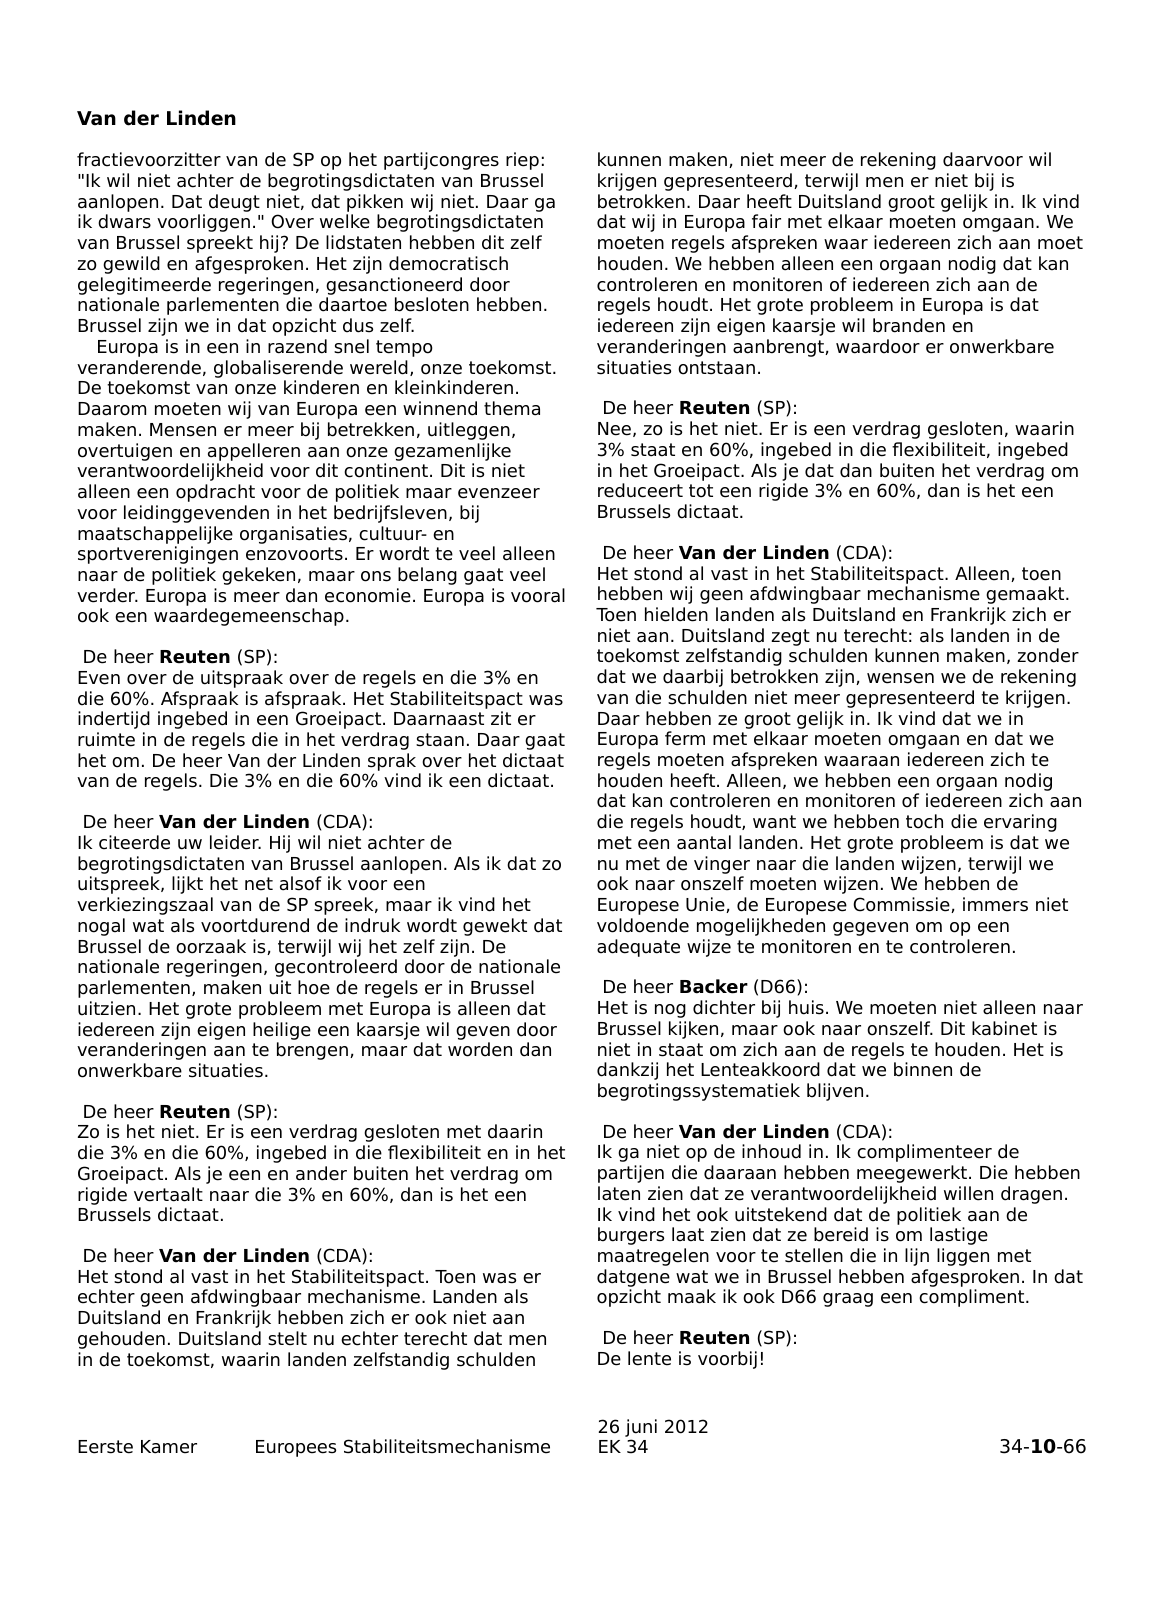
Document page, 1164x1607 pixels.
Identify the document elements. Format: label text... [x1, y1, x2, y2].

text De heer Van der Linden (CDA): [77, 1246, 567, 1267]
text De heer Van der Linden (CDA): [596, 543, 1087, 563]
text Ik ga niet op de inhoud in. Ik complimenteer de partijen die daaraan hebben meegewerkt. Die hebben laten zien dat ze verantwoordelijkheid willen dragen. Ik vind het ook uitstekend dat de politiek aan de burgers laat zien dat ze bereid is om lastige maatregelen voor te stellen die in lijn liggen met datgene wat we in Brussel hebben afgesproken. In dat opzicht maak ik ook D66 graag een compliment. [596, 1142, 1087, 1308]
text kunnen maken, niet meer de rekening daarvoor wil krijgen gepresenteerd, terwijl men er niet bij is betrokken. Daar heeft Duitsland groot gelijk in. Ik vind dat wij in Europa fair met elkaar moeten omgaan. We moeten regels afspreken waar iedereen zich aan moet houden. We hebben alleen een orgaan nodig dat kan controleren en monitoren of iedereen zich aan de regels houdt. Het grote probleem in Europa is dat iedereen zijn eigen kaarsje wil branden en veranderingen aanbrengt, waardoor er onwerkbare situaties ontstaan. [596, 150, 1087, 378]
text Nee, zo is het niet. Er is een verdrag gesloten, waarin 3% staat en 60%, ingebed in die flexibiliteit, ingebed in het Groeipact. Als je dat dan buiten het verdrag om reduceert tot een rigide 3% en 60%, dan is het een Brussels dictaat. [596, 419, 1087, 523]
text De heer Van der Linden (CDA): [596, 1122, 1087, 1142]
text Het stond al vast in het Stabiliteitspact. Alleen, toen hebben wij geen afdwingbaar mechanisme gemaakt. Toen hielden landen als Duitsland en Frankrijk zich er niet aan. Duitsland zegt nu terecht: als landen in de toekomst zelfstandig schulden kunnen maken, zonder dat we daarbij betrokken zijn, wensen we de rekening van die schulden niet meer gepresenteerd te krijgen. Daar hebben ze groot gelijk in. Ik vind dat we in Europa ferm met elkaar moeten omgaan en dat we regels moeten afspreken waaraan iedereen zich te houden heeft. Alleen, we hebben een orgaan nodig dat kan controleren en monitoren of iedereen zich aan die regels houdt, want we hebben toch die ervaring met een aantal landen. Het grote probleem is dat we nu met de vinger naar die landen wijzen, terwijl we ook naar onszelf moeten wijzen. We hebben de Europese Unie, de Europese Commissie, immers niet voldoende mogelijkheden gegeven om op een adequate wijze te monitoren en te controleren. [596, 563, 1087, 957]
text De heer Reuten (SP): [596, 398, 1087, 419]
text De heer Reuten (SP): [596, 1328, 1087, 1349]
text De lente is voorbij! [596, 1349, 1087, 1369]
text Even over de uitspraak over de regels en die 3% en die 60%. Afspraak is afspraak. Het Stabiliteitspact was indertijd ingebed in een Groeipact. Daarnaast zit er ruimte in de regels die in het verdrag staan. Daar gaat het om. De heer Van der Linden sprak over het dictaat van de regels. Die 3% en die 60% vind ik een dictaat. [77, 668, 567, 792]
text Het is nog dichter bij huis. We moeten niet alleen naar Brussel kijken, maar ook naar onszelf. Dit kabinet is niet in staat om zich aan de regels te houden. Het is dankzij het Lenteakkoord dat we binnen de begrotingssystematiek blijven. [596, 998, 1087, 1102]
text Europa is in een in razend snel tempo veranderende, globaliserende wereld, onze toekomst. De toekomst van onze kinderen en kleinkinderen. Daarom moeten wij van Europa een winnend thema maken. Mensen er meer bij betrekken, uitleggen, overtuigen en appelleren aan onze gezamenlijke verantwoordelijkheid voor dit continent. Dit is niet alleen een opdracht voor de politiek maar evenzeer voor leidinggevenden in het bedrijfsleven, bij maatschappelijke organisaties, cultuur- en sportverenigingen enzovoorts. Er wordt te veel alleen naar de politiek gekeken, maar ons belang gaat veel verder. Europa is meer dan economie. Europa is vooral ook een waardegemeenschap. [77, 337, 567, 627]
text Het stond al vast in het Stabiliteitspact. Toen was er echter geen afdwingbaar mechanisme. Landen als Duitsland en Frankrijk hebben zich er ook niet aan gehouden. Duitsland stelt nu echter terecht dat men in de toekomst, waarin landen zelfstandig schulden [77, 1267, 567, 1370]
text fractievoorzitter van de SP op het partijcongres riep: "Ik wil niet achter de begrotingsdictaten van Brussel aanlopen. Dat deugt niet, dat pikken wij niet. Daar ga ik dwars voorliggen." Over welke begrotingsdictaten van Brussel spreekt hij? De lidstaten hebben dit zelf zo gewild en afgesproken. Het zijn democratisch gelegitimeerde regeringen, gesanctioneerd door nationale parlementen die daartoe besloten hebben. Brussel zijn we in dat opzicht dus zelf. [77, 150, 567, 337]
text Ik citeerde uw leider. Hij wil niet achter de begrotingsdictaten van Brussel aanlopen. Als ik dat zo uitspreek, lijkt het net alsof ik voor een verkiezingszaal van de SP spreek, maar ik vind het nogal wat als voortdurend de indruk wordt gewekt dat Brussel de oorzaak is, terwijl wij het zelf zijn. De nationale regeringen, gecontroleerd door de nationale parlementen, maken uit hoe de regels er in Brussel uitzien. Het grote probleem met Europa is alleen dat iedereen zijn eigen heilige een kaarsje wil geven door veranderingen aan te brengen, maar dat worden dan onwerkbare situaties. [77, 833, 567, 1082]
text De heer Backer (D66): [596, 977, 1087, 998]
text De heer Van der Linden (CDA): [77, 812, 567, 833]
text De heer Reuten (SP): [77, 1102, 567, 1122]
text De heer Reuten (SP): [77, 647, 567, 668]
text Zo is het niet. Er is een verdrag gesloten met daarin die 3% en die 60%, ingebed in die flexibiliteit en in het Groeipact. Als je een en ander buiten het verdrag om rigide vertaalt naar die 3% en 60%, dan is het een Brussels dictaat. [77, 1122, 567, 1226]
